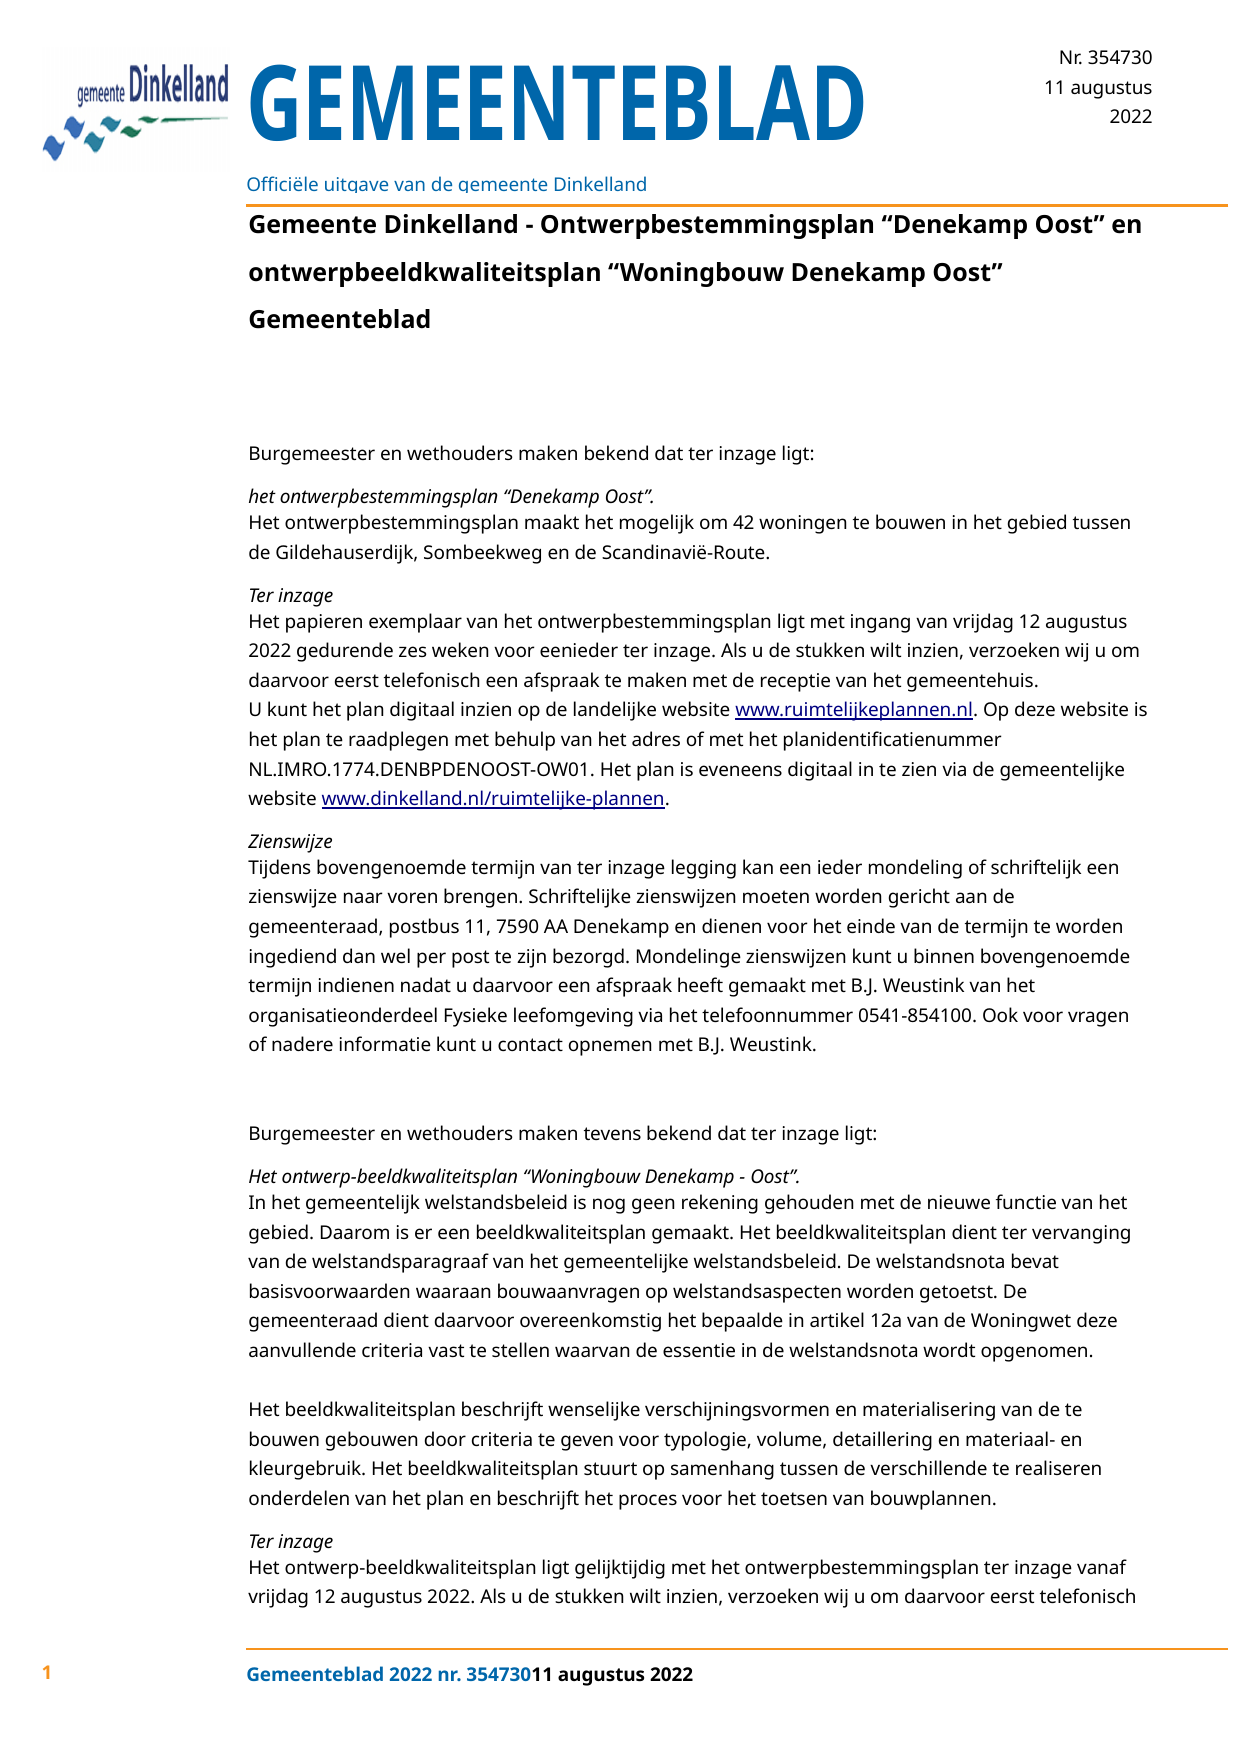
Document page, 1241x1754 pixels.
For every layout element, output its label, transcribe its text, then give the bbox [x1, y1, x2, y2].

text Het papieren exemplaar van het ontwerpbestemmingsplan ligt met ingang van vrijdag 12 augustus 2022 gedurende zes weken voor eenieder ter inzage. Als u de stukken wilt inzien, verzoeken wij u om daarvoor eerst telefonisch een afspraak te maken met de receptie van het gemeentehuis. [248, 608, 1152, 693]
text Ter inzage [248, 582, 1152, 608]
text Het ontwerp-beeldkwaliteitsplan ligt gelijktijdig met het ontwerpbestemmingsplan ter inzage vanaf vrijdag 12 augustus 2022. Als u de stukken wilt inzien, verzoeken wij u om daarvoor eerst telefonisch [248, 1554, 1152, 1609]
text Het ontwerpbestemmingsplan maakt het mogelijk om 42 woningen te bouwen in het gebied tussen de Gildehauserdijk, Sombeekweg en de Scandinavië-Route. [248, 509, 1152, 565]
text het ontwerpbestemmingsplan “Denekamp Oost”. [248, 484, 1152, 509]
text Ter inzage [248, 1528, 1152, 1554]
text Gemeente Dinkelland - Ontwerpbestemmingsplan “Denekamp Oost” en ontwerpbeeldkwaliteitsplan “Woningbouw Denekamp Oost” Gemeenteblad [248, 207, 1152, 336]
picture [41, 47, 231, 172]
text Zienswijze [248, 828, 1152, 854]
text Burgemeester en wethouders maken bekend dat ter inzage ligt: [248, 441, 1152, 466]
text Het beeldkwaliteitsplan beschrijft wenselijke verschijningsvormen en materialisering van de te bouwen gebouwen door criteria te geven voor typologie, volume, detaillering en materiaal- en kleurgebruik. Het beeldkwaliteitsplan stuurt op samenhang tussen de verschillende te realiseren onderdelen van het plan en beschrijft het proces voor het toetsen van bouwplannen. [248, 1396, 1152, 1511]
text Het ontwerp-beeldkwaliteitsplan “Woningbouw Denekamp - Oost”. [248, 1163, 1152, 1189]
text Tijdens bovengenoemde termijn van ter inzage legging kan een ieder mondeling of schriftelijk een zienswijze naar voren brengen. Schriftelijke zienswijzen moeten worden gericht aan de gemeenteraad, postbus 11, 7590 AA Denekamp en dienen voor het einde van de termijn te worden ingediend dan wel per post te zijn bezorgd. Mondelinge zienswijzen kunt u binnen bovengenoemde termijn indienen nadat u daarvoor een afspraak heeft gemaakt met B.J. Weustink van het organisatieonderdeel Fysieke leefomgeving via het telefoonnummer 0541-854100. Ook voor vragen of nadere informatie kunt u contact opnemen met B.J. Weustink. [248, 854, 1152, 1057]
text Burgemeester en wethouders maken tevens bekend dat ter inzage ligt: [248, 1120, 1152, 1146]
text In het gemeentelijk welstandsbeleid is nog geen rekening gehouden met de nieuwe functie van het gebied. Daarom is er een beeldkwaliteitsplan gemaakt. Het beeldkwaliteitsplan dient ter vervanging van de welstandsparagraaf van het gemeentelijke welstandsbeleid. De welstandsnota bevat basisvoorwaarden waaraan bouwaanvragen op welstandsaspecten worden getoetst. De gemeenteraad dient daarvoor overeenkomstig het bepaalde in artikel 12a van de Woningwet deze aanvullende criteria vast te stellen waarvan de essentie in de welstandsnota wordt opgenomen. [248, 1189, 1152, 1363]
text U kunt het plan digitaal inzien op de landelijke website www.ruimtelijkeplannen.nl. Op deze website is het plan te raadplegen met behulp van het adres of met het planidentificatienummer NL.IMRO.1774.DENBPDENOOST-OW01. Het plan is eveneens digitaal in te zien via de gemeentelijke website www.dinkelland.nl/ruimtelijke-plannen. [248, 697, 1152, 811]
